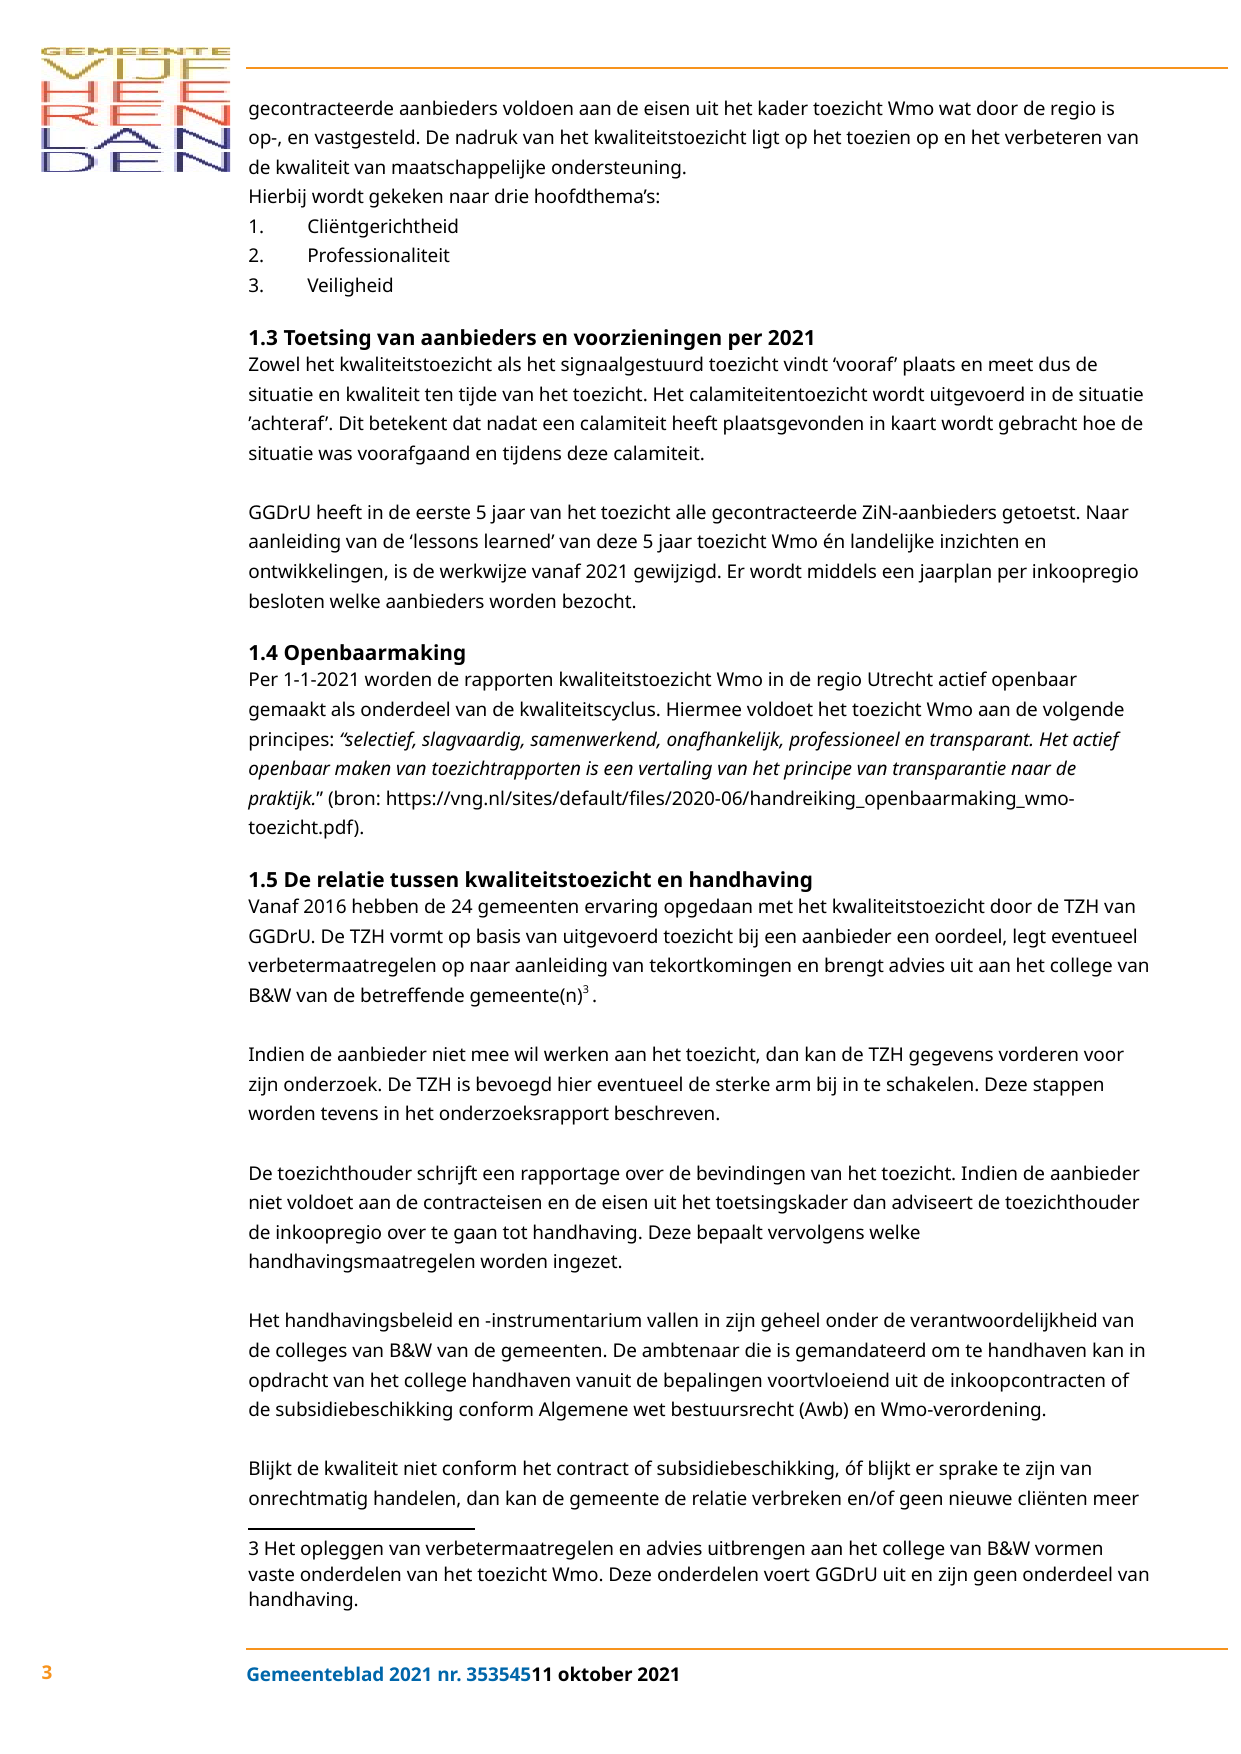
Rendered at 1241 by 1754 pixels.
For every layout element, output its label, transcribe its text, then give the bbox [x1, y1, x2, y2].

text De toezichthouder schrijft een rapportage over de bevindingen van het toezicht. Indien de aanbieder niet voldoet aan de contracteisen en de eisen uit het toetsingskader dan adviseert de toezichthouder de inkoopregio over te gaan tot handhaving. Deze bepaalt vervolgens welke handhavingsmaatregelen worden ingezet. [248, 1160, 1152, 1274]
text Indien de aanbieder niet mee wil werken aan het toezicht, dan kan de TZH gegevens vorderen voor zijn onderzoek. De TZH is bevoegd hier eventueel de sterke arm bij in te schakelen. Deze stappen worden tevens in het onderzoeksrapport beschreven. [248, 1041, 1152, 1126]
text Het opleggen van verbetermaatregelen en advies uitbrengen aan het college van B&W vormen vaste onderdelen van het toezicht Wmo. Deze onderdelen voert GGDrU uit en zijn geen onderdeel van handhaving. [248, 1535, 1152, 1612]
text GGDrU heeft in de eerste 5 jaar van het toezicht alle gecontracteerde ZiN-aanbieders getoetst. Naar aanleiding van de ‘lessons learned’ van deze 5 jaar toezicht Wmo én landelijke inzichten en ontwikkelingen, is de werkwijze vanaf 2021 gewijzigd. Er wordt middels een jaarplan per inkoopregio besloten welke aanbieders worden bezocht. [248, 499, 1152, 613]
text Zowel het kwaliteitstoezicht als het signaalgestuurd toezicht vindt ‘vooraf’ plaats en meet dus de situatie en kwaliteit ten tijde van het toezicht. Het calamiteitentoezicht wordt uitgevoerd in de situatie ’achteraf’. Dit betekent dat nadat een calamiteit heeft plaatsgevonden in kaart wordt gebracht hoe de situatie was voorafgaand en tijdens deze calamiteit. [248, 351, 1152, 466]
text 1.4 Openbaarmaking [248, 638, 1152, 667]
list Cliëntgerichtheid [248, 213, 1152, 239]
text Het handhavingsbeleid en -instrumentarium vallen in zijn geheel onder de verantwoordelijkheid van de colleges van B&W van de gemeenten. De ambtenaar die is gemandateerd om te handhaven kan in opdracht van het college handhaven vanuit de bepalingen voortvloeiend uit de inkoopcontracten of de subsidiebeschikking conform Algemene wet bestuursrecht (Awb) en Wmo-verordening. [248, 1308, 1152, 1422]
text gecontracteerde aanbieders voldoen aan de eisen uit het kader toezicht Wmo wat door de regio is op-, en vastgesteld. De nadruk van het kwaliteitstoezicht ligt op het toezien op en het verbeteren van de kwaliteit van maatschappelijke ondersteuning. [248, 95, 1152, 180]
text 1.5 De relatie tussen kwaliteitstoezicht en handhaving [248, 865, 1152, 893]
text Vanaf 2016 hebben de 24 gemeenten ervaring opgedaan met het kwaliteitstoezicht door de TZH van GGDrU. De TZH vormt op basis van uitgevoerd toezicht bij een aanbieder een oordeel, legt eventueel verbetermaatregelen op naar aanleiding van tekortkomingen en brengt advies uit aan het college van B&W van de betreffende gemeente(n). [248, 893, 1152, 1008]
picture [41, 47, 231, 172]
text Hierbij wordt gekeken naar drie hoofdthema’s: [248, 183, 1152, 209]
list Professionaliteit [248, 243, 1152, 268]
list Veiligheid [248, 272, 1152, 298]
text Blijkt de kwaliteit niet conform het contract of subsidiebeschikking, óf blijkt er sprake te zijn van onrechtmatig handelen, dan kan de gemeente de relatie verbreken en/of geen nieuwe cliënten meer [248, 1456, 1152, 1511]
text 1.3 Toetsing van aanbieders en voorzieningen per 2021 [248, 323, 1152, 351]
text Per 1-1-2021 worden de rapporten kwaliteitstoezicht Wmo in de regio Utrecht actief openbaar gemaakt als onderdeel van de kwaliteitscyclus. Hiermee voldoet het toezicht Wmo aan de volgende principes: “selectief, slagvaardig, samenwerkend, onafhankelijk, professioneel en transparant. Het actief openbaar maken van toezichtrapporten is een vertaling van het principe van transparantie naar de praktijk.” (bron: https://vng.nl/sites/default/files/2020-06/handreiking_openbaarmaking_wmo-toezicht.pdf). [248, 667, 1152, 840]
